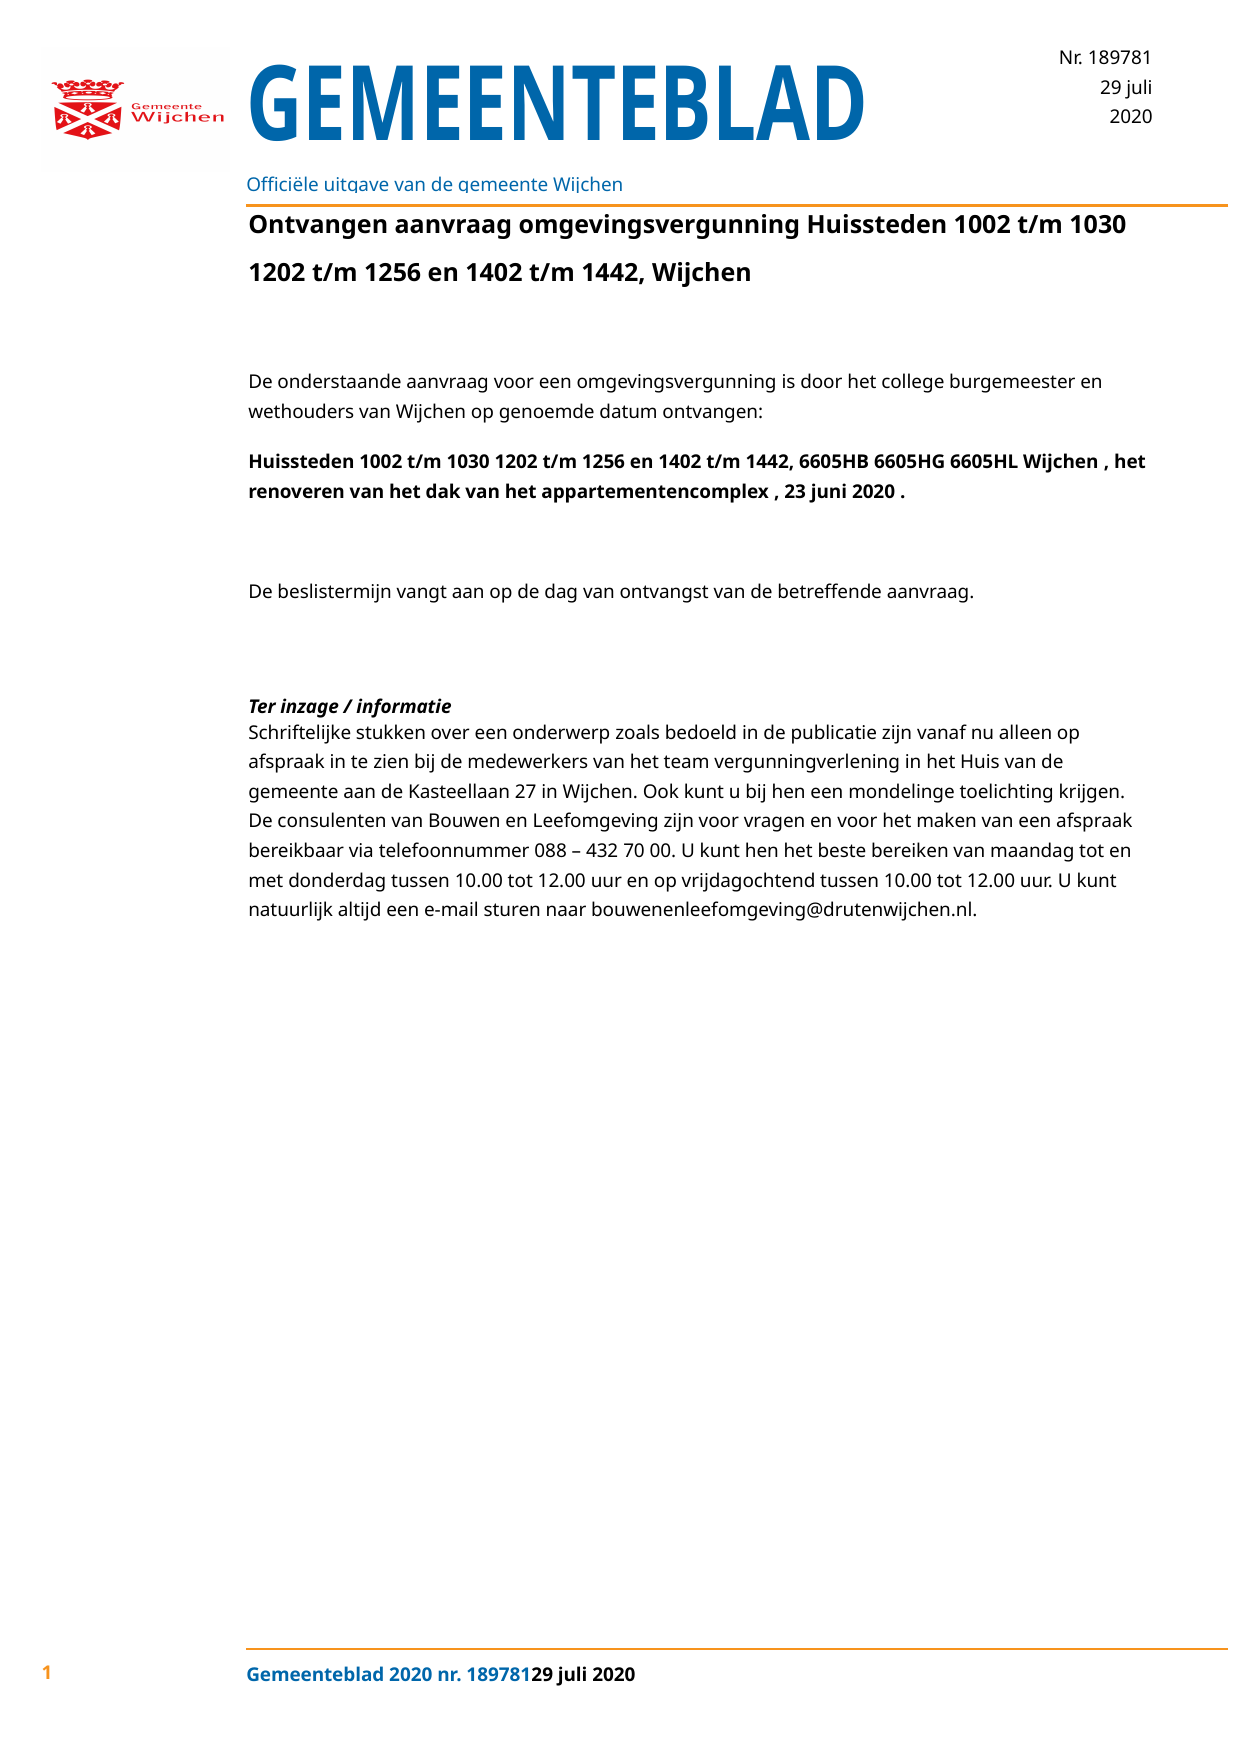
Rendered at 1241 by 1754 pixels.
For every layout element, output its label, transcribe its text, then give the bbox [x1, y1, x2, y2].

text Schriftelijke stukken over een onderwerp zoals bedoeld in de publicatie zijn vanaf nu alleen op afspraak in te zien bij de medewerkers van het team vergunningverlening in het Huis van de gemeente aan de Kasteellaan 27 in Wijchen. Ook kunt u bij hen een mondelinge toelichting krijgen. De consulenten van Bouwen en Leefomgeving zijn voor vragen en voor het maken van een afspraak bereikbaar via telefoonnummer 088 – 432 70 00. U kunt hen het beste bereiken van maandag tot en met donderdag tussen 10.00 tot 12.00 uur en op vrijdagochtend tussen 10.00 tot 12.00 uur. U kunt natuurlijk altijd een e-mail sturen naar bouwenenleefomgeving@drutenwijchen.nl. [248, 719, 1152, 922]
picture [41, 47, 231, 172]
text Ter inzage / informatie [248, 693, 1152, 719]
text Ontvangen aanvraag omgevingsvergunning Huissteden 1002 t/m 1030 1202 t/m 1256 en 1402 t/m 1442, Wijchen [248, 207, 1152, 288]
text De beslistermijn vangt aan op de dag van ontvangst van de betreffende aanvraag. [248, 579, 1152, 604]
text De onderstaande aanvraag voor een omgevingsvergunning is door het college burgemeester en wethouders van Wijchen op genoemde datum ontvangen: [248, 368, 1152, 424]
text Huissteden 1002 t/m 1030 1202 t/m 1256 en 1402 t/m 1442, 6605HB 6605HG 6605HL Wijchen , het renoveren van het dak van het appartementencomplex , 23 juni 2020 . [248, 448, 1152, 504]
